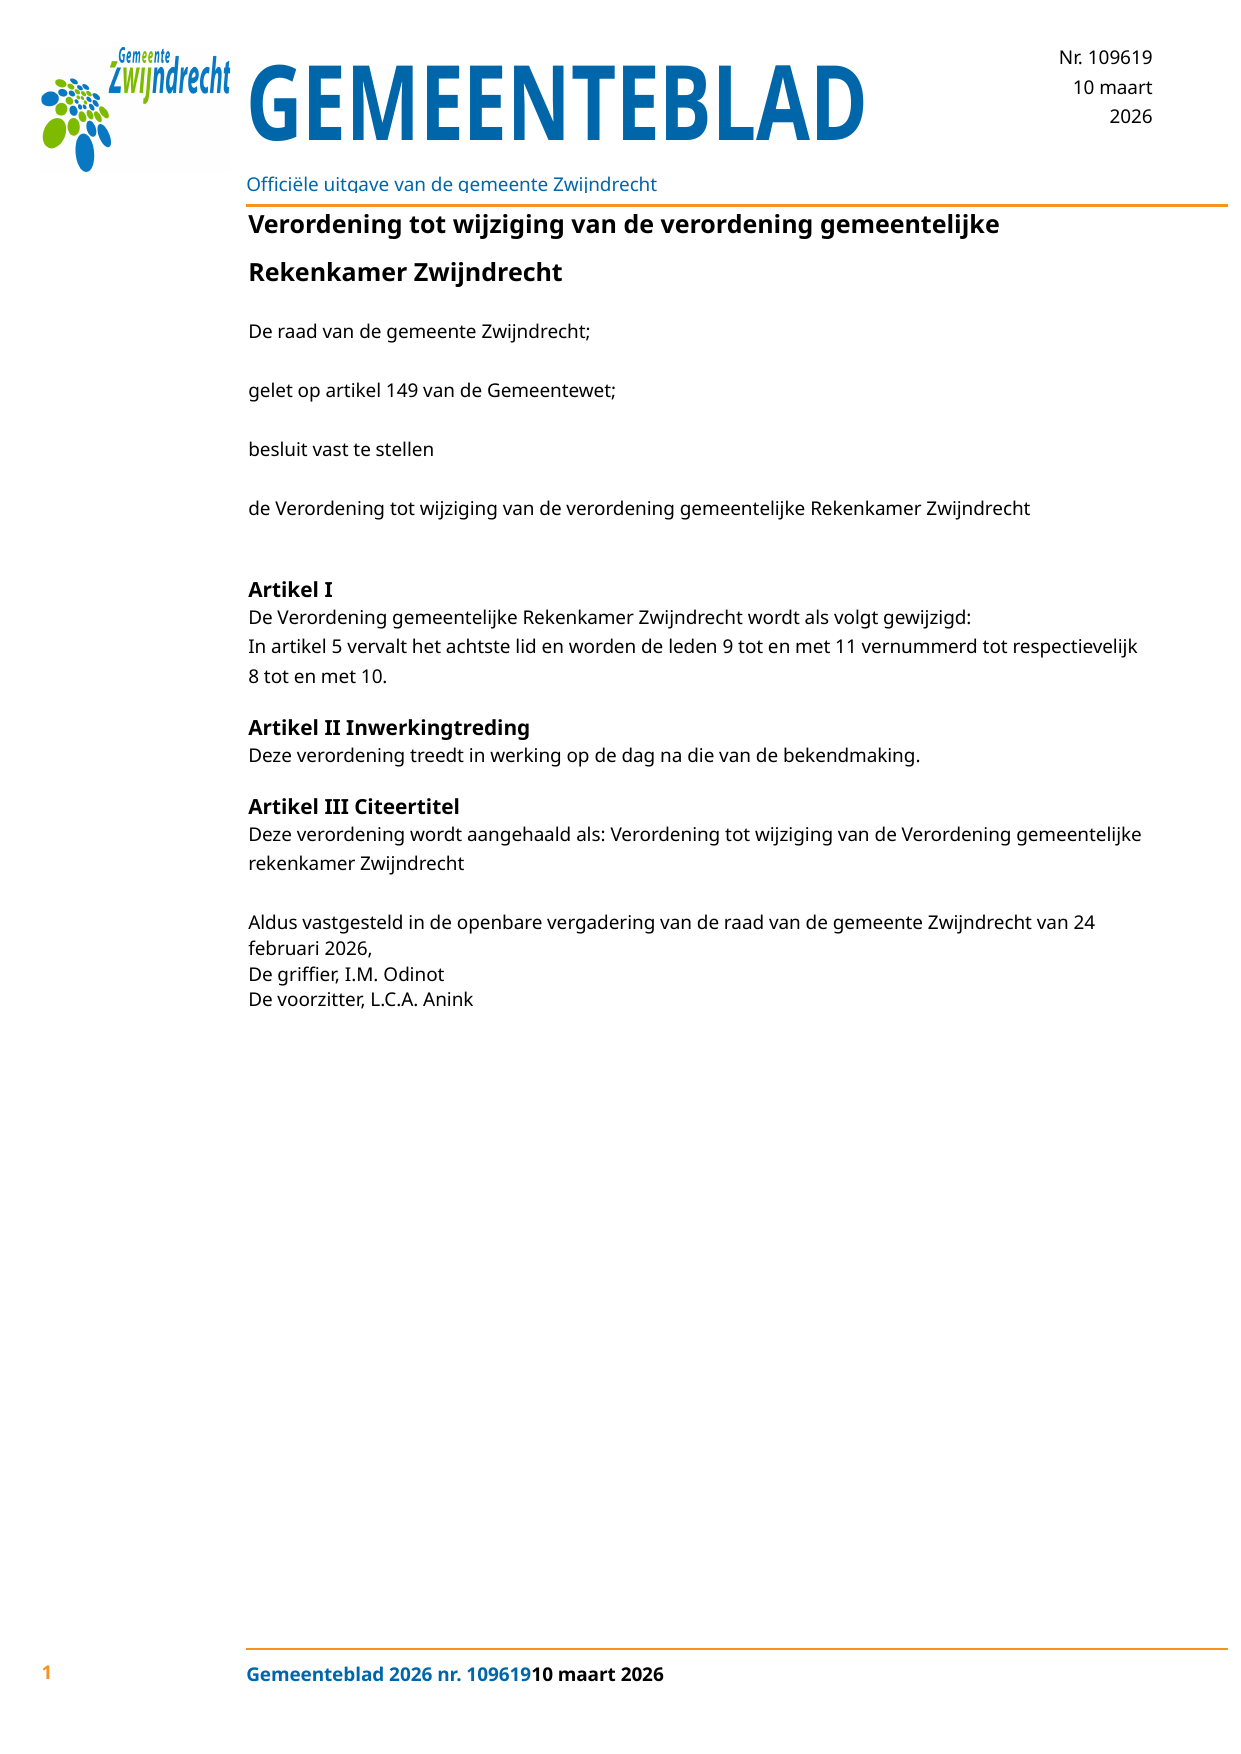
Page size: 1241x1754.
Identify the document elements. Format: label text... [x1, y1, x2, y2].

text Aldus vastgesteld in de openbare vergadering van de raad van de gemeente Zwijndrecht van 24 februari 2026, [248, 909, 1152, 961]
text Deze verordening treedt in werking op de dag na die van de bekendmaking. [248, 742, 1152, 768]
text Artikel II Inwerkingtreding [248, 713, 1152, 742]
text Artikel III Citeertitel [248, 792, 1152, 821]
text De voorzitter, L.C.A. Anink [248, 987, 1152, 1012]
text In artikel 5 vervalt het achtste lid en worden de leden 9 tot en met 11 vernummerd tot respectievelijk 8 tot en met 10. [248, 633, 1152, 689]
text Deze verordening wordt aangehaald als: Verordening tot wijziging van de Verordening gemeentelijke rekenkamer Zwijndrecht [248, 821, 1152, 876]
text Verordening tot wijziging van de verordening gemeentelijke Rekenkamer Zwijndrecht [248, 207, 1152, 288]
text De griffier, I.M. Odinot [248, 961, 1152, 987]
text Artikel I [248, 575, 1152, 604]
text De Verordening gemeentelijke Rekenkamer Zwijndrecht wordt als volgt gewijzigd: [248, 604, 1152, 629]
text de Verordening tot wijziging van de verordening gemeentelijke Rekenkamer Zwijndrecht [248, 495, 1152, 521]
text gelet op artikel 149 van de Gemeentewet; [248, 377, 1152, 403]
picture [41, 47, 231, 172]
text De raad van de gemeente Zwijndrecht; [248, 318, 1152, 344]
text besluit vast te stellen [248, 436, 1152, 462]
